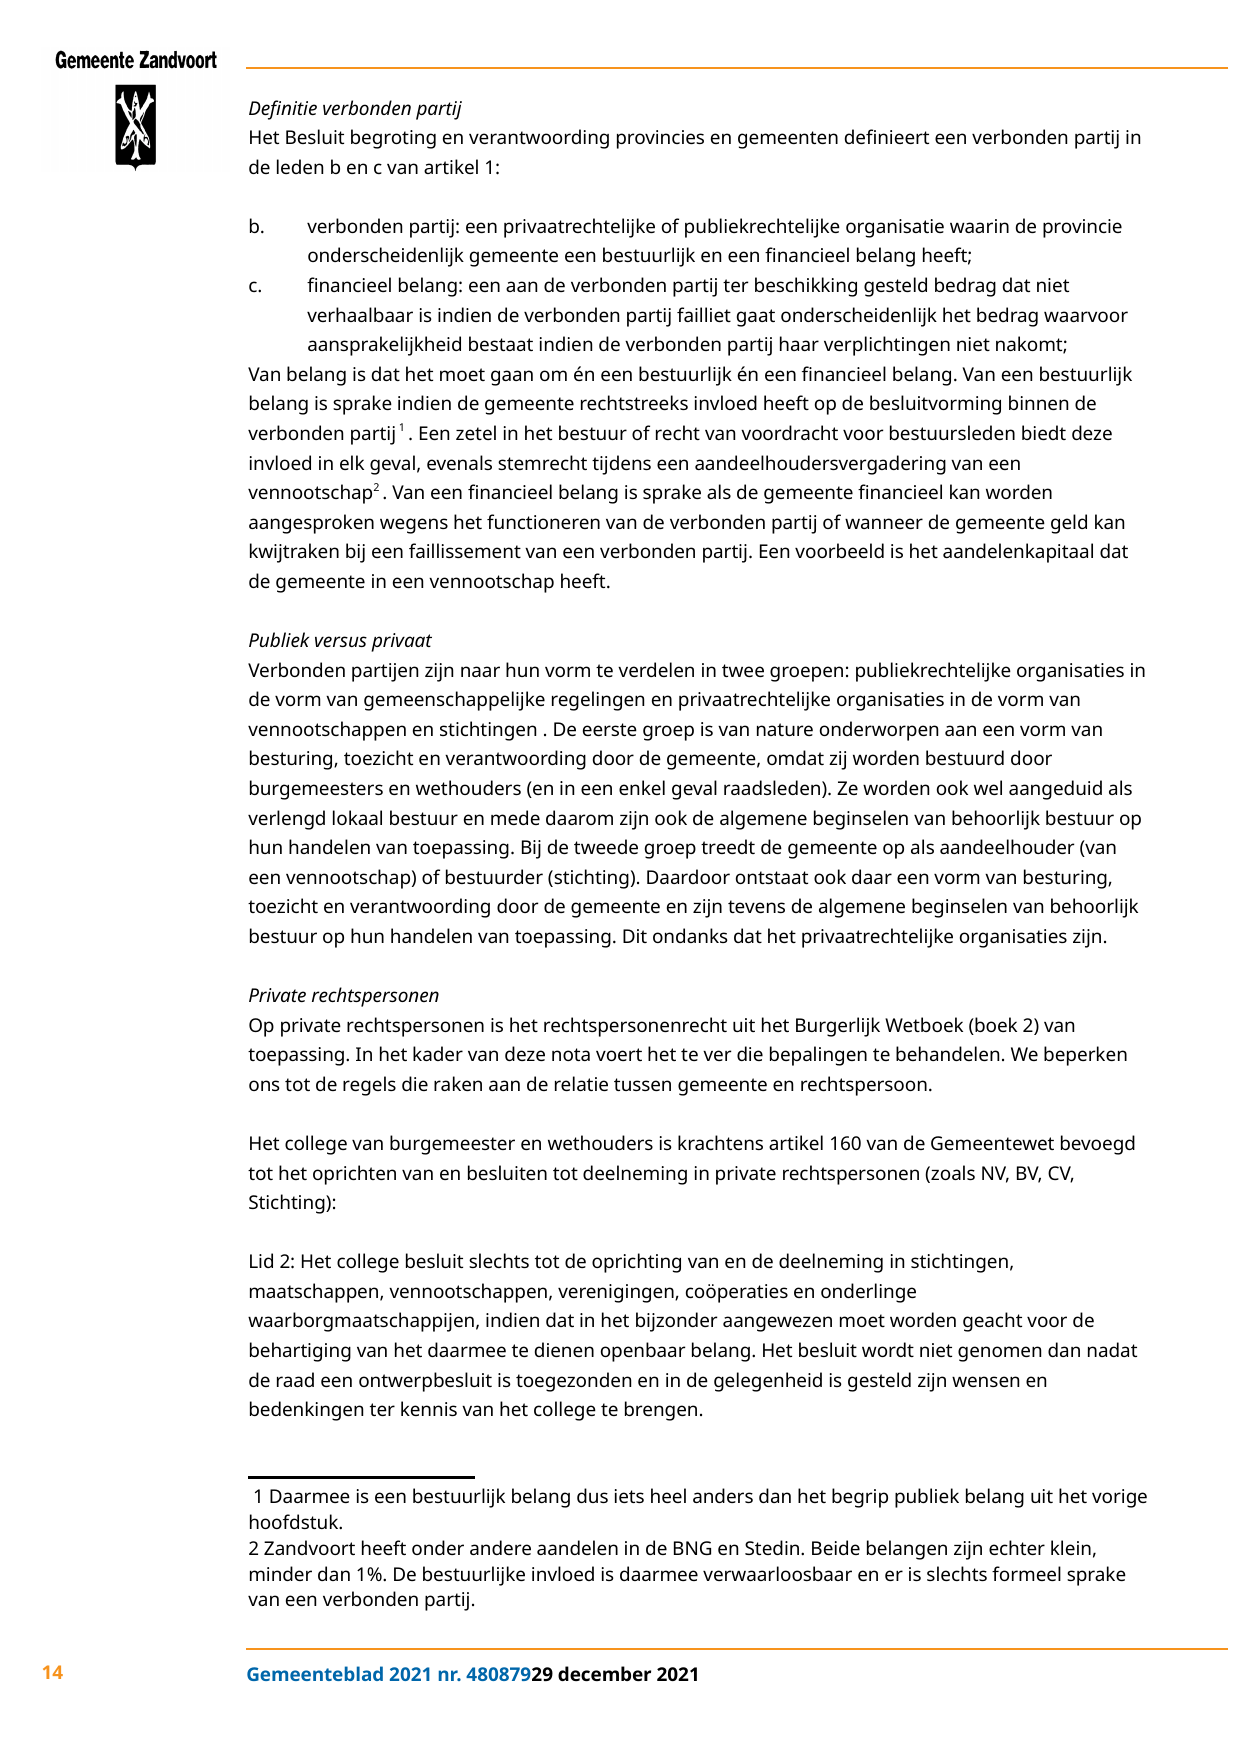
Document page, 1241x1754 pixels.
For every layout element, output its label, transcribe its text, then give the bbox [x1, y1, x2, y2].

text Publiek versus privaat [248, 627, 1152, 653]
text Verbonden partijen zijn naar hun vorm te verdelen in twee groepen: publiekrechtelijke organisaties in de vorm van gemeenschappelijke regelingen en privaatrechtelijke organisaties in de vorm van vennootschappen en stichtingen . De eerste groep is van nature onderworpen aan een vorm van besturing, toezicht en verantwoording door de gemeente, omdat zij worden bestuurd door burgemeesters en wethouders (en in een enkel geval raadsleden). Ze worden ook wel aangeduid als verlengd lokaal bestuur en mede daarom zijn ook de algemene beginselen van behoorlijk bestuur op hun handelen van toepassing. Bij de tweede groep treedt de gemeente op als aandeelhouder (van een vennootschap) of bestuurder (stichting). Daardoor ontstaat ook daar een vorm van besturing, toezicht en verantwoording door de gemeente en zijn tevens de algemene beginselen van behoorlijk bestuur op hun handelen van toepassing. Dit ondanks dat het privaatrechtelijke organisaties zijn. [248, 657, 1152, 949]
text Definitie verbonden partij [248, 95, 1152, 121]
text Het Besluit begroting en verantwoording provincies en gemeenten definieert een verbonden partij in de leden b en c van artikel 1: [248, 124, 1152, 180]
text Zandvoort heeft onder andere aandelen in de BNG en Stedin. Beide belangen zijn echter klein, minder dan 1%. De bestuurlijke invloed is daarmee verwaarloosbaar en er is slechts formeel sprake van een verbonden partij. [248, 1535, 1152, 1612]
list financieel belang: een aan de verbonden partij ter beschikking gesteld bedrag dat niet verhaalbaar is indien de verbonden partij failliet gaat onderscheidenlijk het bedrag waarvoor aansprakelijkheid bestaat indien de verbonden partij haar verplichtingen niet nakomt; [248, 272, 1152, 357]
text Het college van burgemeester en wethouders is krachtens artikel 160 van de Gemeentewet bevoegd tot het oprichten van en besluiten tot deelneming in private rechtspersonen (zoals NV, BV, CV, Stichting): [248, 1130, 1152, 1215]
text Op private rechtspersonen is het rechtspersonenrecht uit het Burgerlijk Wetboek (boek 2) van toepassing. In het kader van deze nota voert het te ver die bepalingen te behandelen. We beperken ons tot de regels die raken aan de relatie tussen gemeente en rechtspersoon. [248, 1012, 1152, 1097]
list verbonden partij: een privaatrechtelijke of publiekrechtelijke organisatie waarin de provincie onderscheidenlijk gemeente een bestuurlijk en een financieel belang heeft; [248, 213, 1152, 268]
text Lid 2: Het college besluit slechts tot de oprichting van en de deelneming in stichtingen, maatschappen, vennootschappen, verenigingen, coöperaties en onderlinge waarborgmaatschappijen, indien dat in het bijzonder aangewezen moet worden geacht voor de behartiging van het daarmee te dienen openbaar belang. Het besluit wordt niet genomen dan nadat de raad een ontwerpbesluit is toegezonden en in de gelegenheid is gesteld zijn wensen en bedenkingen ter kennis van het college te brengen. [248, 1248, 1152, 1422]
text Private rechtspersonen [248, 982, 1152, 1008]
text Van belang is dat het moet gaan om én een bestuurlijk én een financieel belang. Van een bestuurlijk belang is sprake indien de gemeente rechtstreeks invloed heeft op de besluitvorming binnen de verbonden partij. Een zetel in het bestuur of recht van voordracht voor bestuursleden biedt deze invloed in elk geval, evenals stemrecht tijdens een aandeelhoudersvergadering van een vennootschap. Van een financieel belang is sprake als de gemeente financieel kan worden aangesproken wegens het functioneren van de verbonden partij of wanneer de gemeente geld kan kwijtraken bij een faillissement van een verbonden partij. Een voorbeeld is het aandelenkapitaal dat de gemeente in een vennootschap heeft. [248, 361, 1152, 594]
picture [41, 47, 231, 172]
text Daarmee is een bestuurlijk belang dus iets heel anders dan het begrip publiek belang uit het vorige hoofdstuk. [248, 1483, 1152, 1535]
